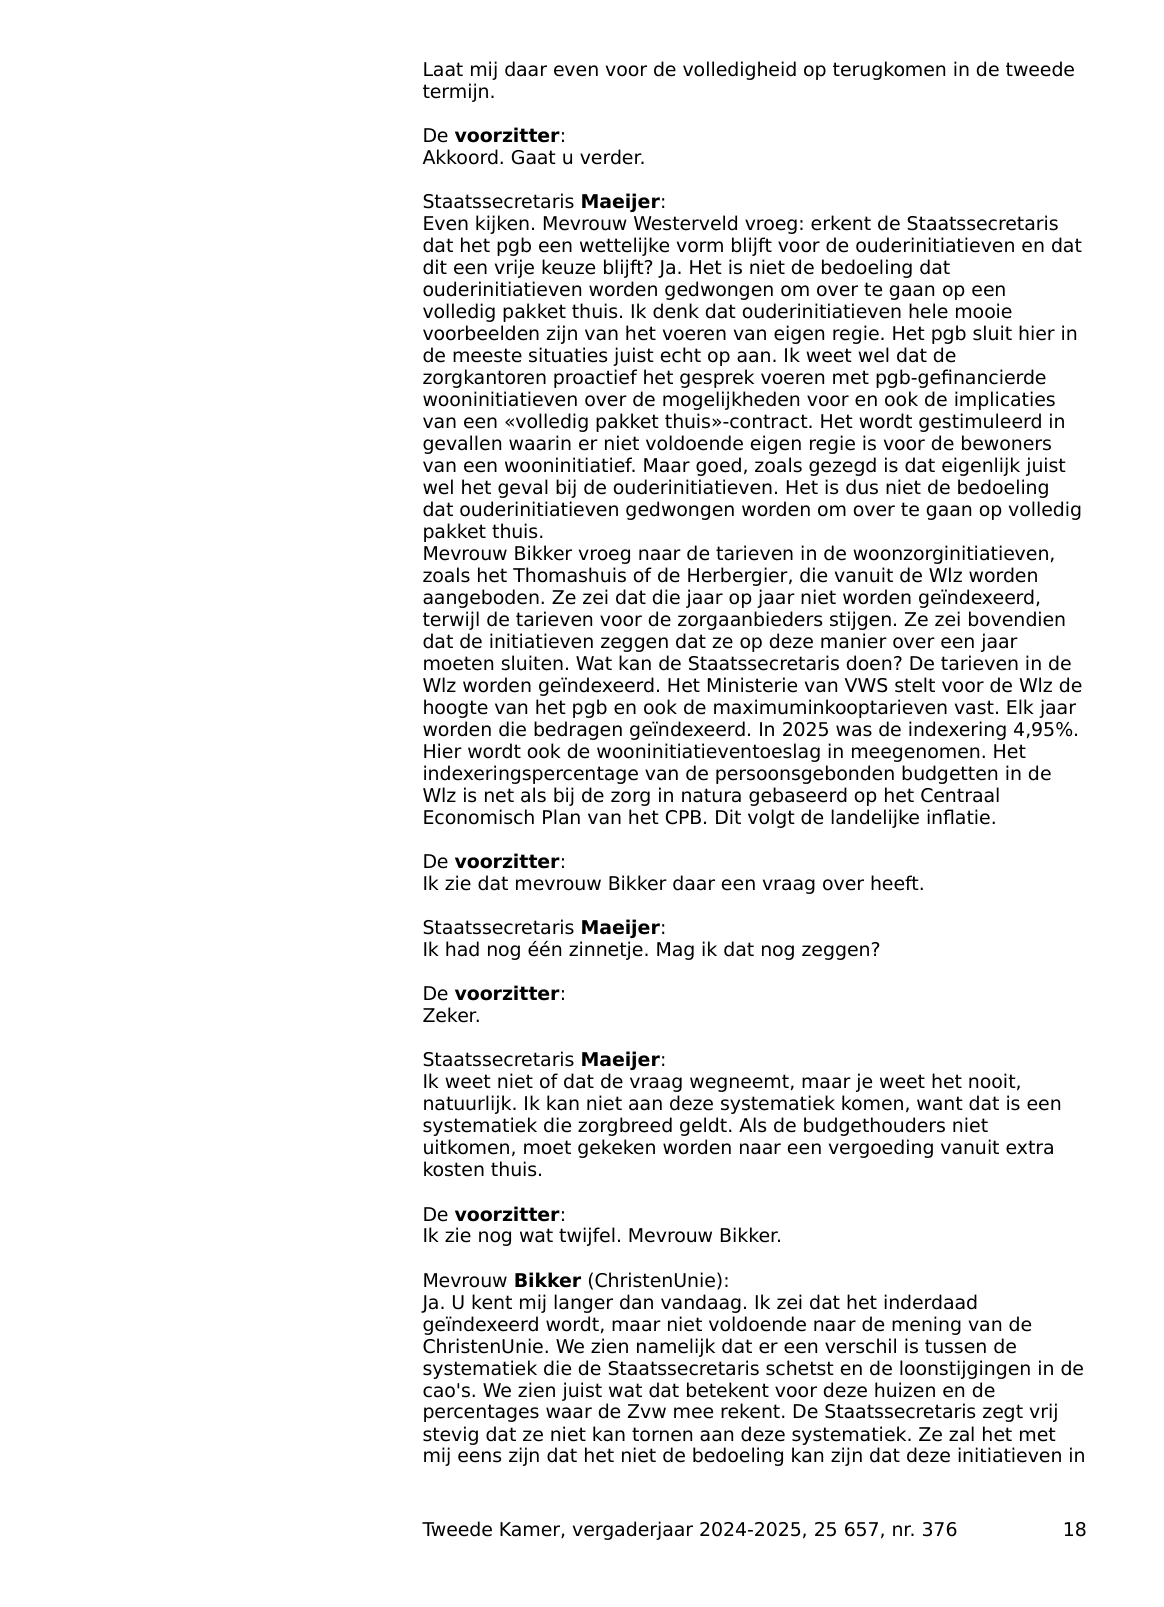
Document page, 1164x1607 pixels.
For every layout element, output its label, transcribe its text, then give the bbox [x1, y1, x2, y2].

text Mevrouw Bikker (ChristenUnie): [422, 1269, 1087, 1292]
text Even kijken. Mevrouw Westerveld vroeg: erkent de Staatssecretaris dat het pgb een wettelijke vorm blijft voor de ouderinitiatieven en dat dit een vrije keuze blijft? Ja. Het is niet de bedoeling dat ouderinitiatieven worden gedwongen om over te gaan op een volledig pakket thuis. Ik denk dat ouderinitiatieven hele mooie voorbeelden zijn van het voeren van eigen regie. Het pgb sluit hier in de meeste situaties juist echt op aan. Ik weet wel dat de zorgkantoren proactief het gesprek voeren met pgb-gefinancierde wooninitiatieven over de mogelijkheden voor en ook de implicaties van een «volledig pakket thuis»-contract. Het wordt gestimuleerd in gevallen waarin er niet voldoende eigen regie is voor de bewoners van een wooninitiatief. Maar goed, zoals gezegd is dat eigenlijk juist wel het geval bij de ouderinitiatieven. Het is dus niet de bedoeling dat ouderinitiatieven gedwongen worden om over te gaan op volledig pakket thuis. [422, 213, 1087, 543]
text De voorzitter: [422, 1203, 1087, 1225]
text Zeker. [422, 1005, 1087, 1027]
text Staatssecretaris Maeijer: [422, 917, 1087, 939]
text De voorzitter: [422, 851, 1087, 873]
text Ik had nog één zinnetje. Mag ik dat nog zeggen? [422, 939, 1087, 961]
text De voorzitter: [422, 125, 1087, 147]
text Staatssecretaris Maeijer: [422, 1049, 1087, 1071]
text Ja. U kent mij langer dan vandaag. Ik zei dat het inderdaad geïndexeerd wordt, maar niet voldoende naar de mening van de ChristenUnie. We zien namelijk dat er een verschil is tussen de systematiek die de Staatssecretaris schetst en de loonstijgingen in de cao's. We zien juist wat dat betekent voor deze huizen en de percentages waar de Zvw mee rekent. De Staatssecretaris zegt vrij stevig dat ze niet kan tornen aan deze systematiek. Ze zal het met mij eens zijn dat het niet de bedoeling kan zijn dat deze initiatieven in [422, 1292, 1087, 1467]
text Laat mij daar even voor de volledigheid op terugkomen in de tweede termijn. [422, 59, 1087, 103]
text Staatssecretaris Maeijer: [422, 191, 1087, 213]
text Akkoord. Gaat u verder. [422, 147, 1087, 169]
text De voorzitter: [422, 983, 1087, 1005]
text Ik zie nog wat twijfel. Mevrouw Bikker. [422, 1225, 1087, 1247]
text Mevrouw Bikker vroeg naar de tarieven in de woonzorginitiatieven, zoals het Thomashuis of de Herbergier, die vanuit de Wlz worden aangeboden. Ze zei dat die jaar op jaar niet worden geïndexeerd, terwijl de tarieven voor de zorgaanbieders stijgen. Ze zei bovendien dat de initiatieven zeggen dat ze op deze manier over een jaar moeten sluiten. Wat kan de Staatssecretaris doen? De tarieven in de Wlz worden geïndexeerd. Het Ministerie van VWS stelt voor de Wlz de hoogte van het pgb en ook de maximuminkooptarieven vast. Elk jaar worden die bedragen geïndexeerd. In 2025 was de indexering 4,95%. Hier wordt ook de wooninitiatieventoeslag in meegenomen. Het indexeringspercentage van de persoonsgebonden budgetten in de Wlz is net als bij de zorg in natura gebaseerd op het Centraal Economisch Plan van het CPB. Dit volgt de landelijke inflatie. [422, 543, 1087, 829]
text Ik weet niet of dat de vraag wegneemt, maar je weet het nooit, natuurlijk. Ik kan niet aan deze systematiek komen, want dat is een systematiek die zorgbreed geldt. Als de budgethouders niet uitkomen, moet gekeken worden naar een vergoeding vanuit extra kosten thuis. [422, 1071, 1087, 1181]
text Ik zie dat mevrouw Bikker daar een vraag over heeft. [422, 873, 1087, 895]
